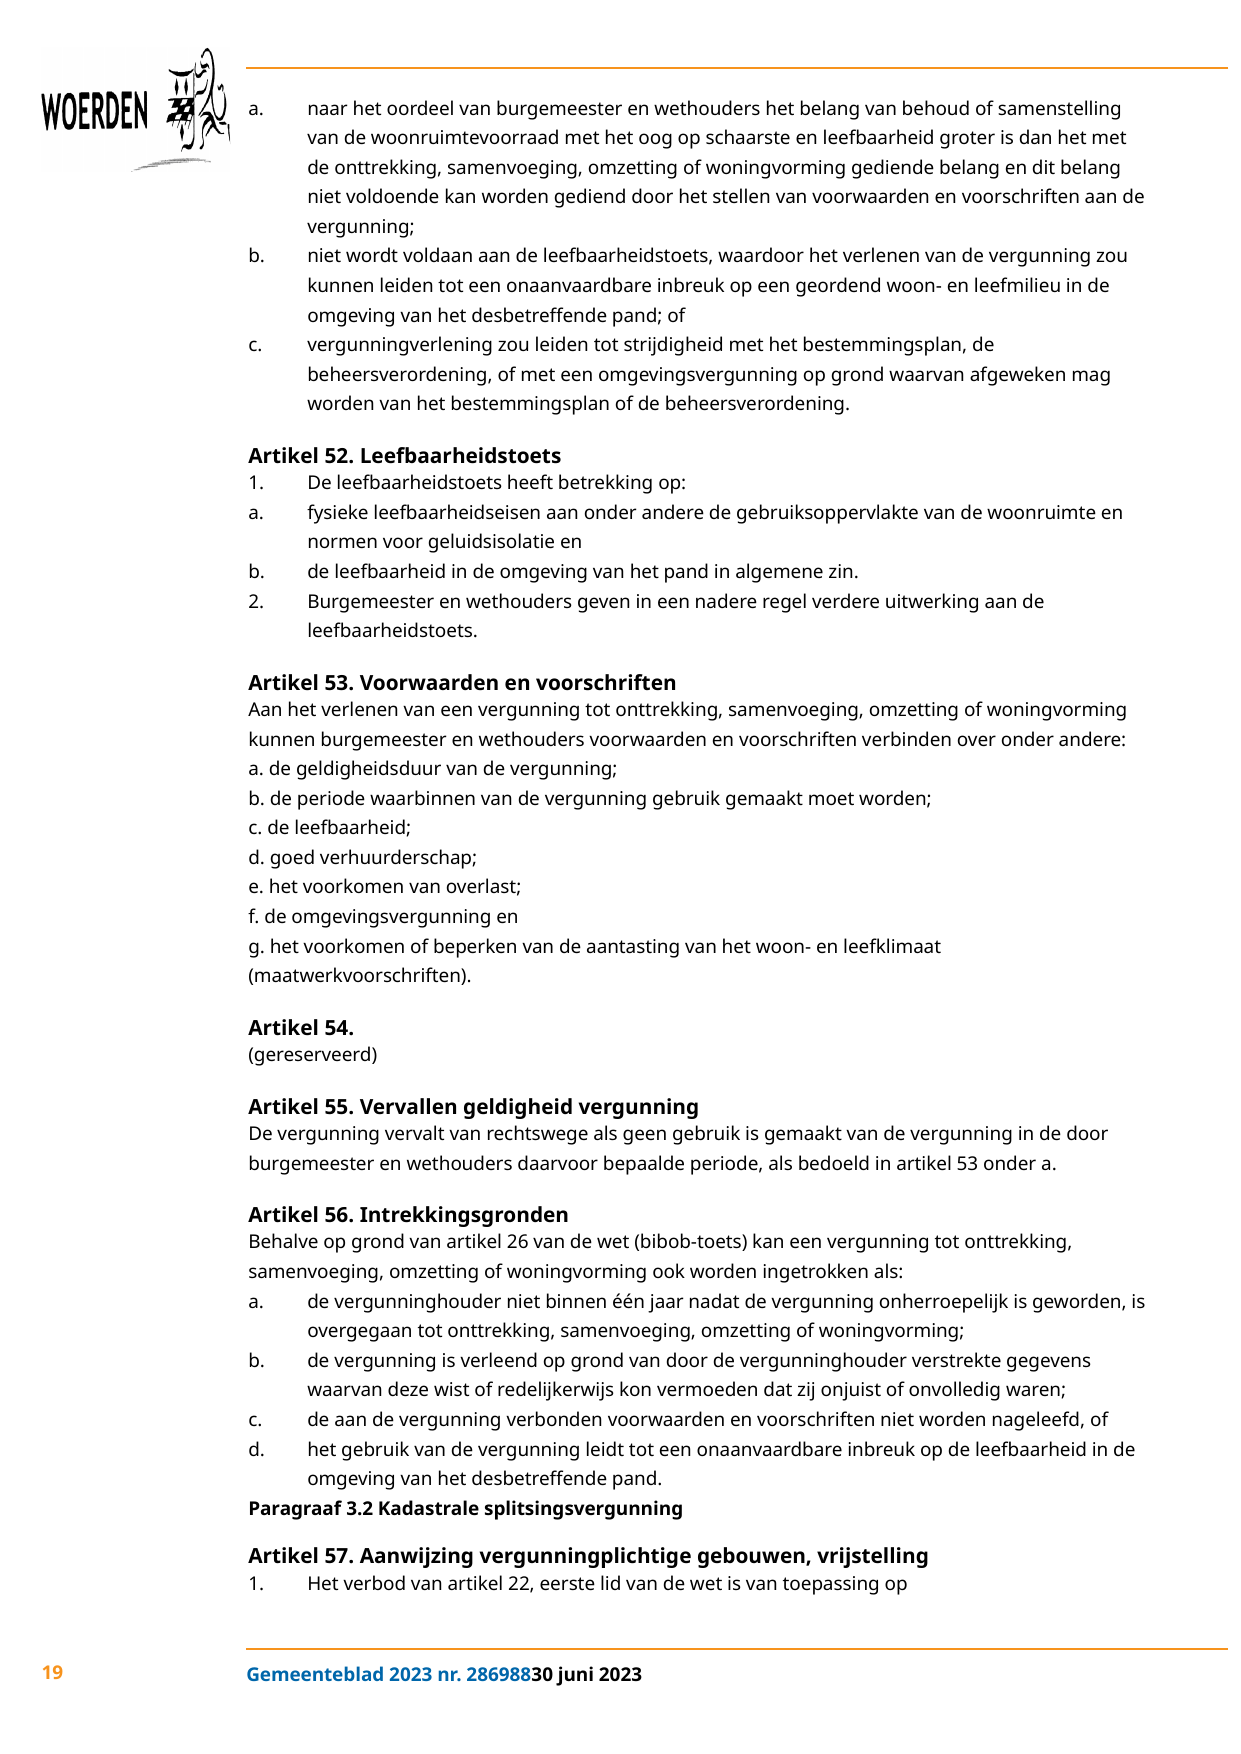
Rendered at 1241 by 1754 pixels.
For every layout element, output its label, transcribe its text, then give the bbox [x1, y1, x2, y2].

text Artikel 53. Voorwaarden en voorschriften [248, 668, 1152, 696]
list niet wordt voldaan aan de leefbaarheidstoets, waardoor het verlenen van de vergunning zou kunnen leiden tot een onaanvaardbare inbreuk op een geordend woon- en leefmilieu in de omgeving van het desbetreffende pand; of [248, 243, 1152, 328]
list Burgemeester en wethouders geven in een nadere regel verdere uitwerking aan de leefbaarheidstoets. [248, 588, 1152, 643]
list De leefbaarheidstoets heeft betrekking op: [248, 469, 1152, 495]
list de vergunninghouder niet binnen één jaar nadat de vergunning onherroepelijk is geworden, is overgegaan tot onttrekking, samenvoeging, omzetting of woningvorming; [248, 1288, 1152, 1343]
text f. de omgevingsvergunning en [248, 903, 1152, 929]
text g. het voorkomen of beperken van de aantasting van het woon- en leefklimaat (maatwerkvoorschriften). [248, 933, 1152, 988]
text a. de geldigheidsduur van de vergunning; [248, 755, 1152, 781]
text c. de leefbaarheid; [248, 814, 1152, 840]
list de aan de vergunning verbonden voorwaarden en voorschriften niet worden nageleefd, of [248, 1406, 1152, 1432]
text Artikel 56. Intrekkingsgronden [248, 1200, 1152, 1229]
text Artikel 57. Aanwijzing vergunningplichtige gebouwen, vrijstelling [248, 1541, 1152, 1570]
text Behalve op grond van artikel 26 van de wet (bibob-toets) kan een vergunning tot onttrekking, samenvoeging, omzetting of woningvorming ook worden ingetrokken als: [248, 1229, 1152, 1284]
picture [41, 47, 231, 172]
list Het verbod van artikel 22, eerste lid van de wet is van toepassing op [248, 1570, 1152, 1596]
text d. goed verhuurderschap; [248, 844, 1152, 870]
text Artikel 54. [248, 1013, 1152, 1041]
list de vergunning is verleend op grond van door de vergunninghouder verstrekte gegevens waarvan deze wist of redelijkerwijs kon vermoeden dat zij onjuist of onvolledig waren; [248, 1347, 1152, 1402]
text Aan het verlenen van een vergunning tot onttrekking, samenvoeging, omzetting of woningvorming kunnen burgemeester en wethouders voorwaarden en voorschriften verbinden over onder andere: [248, 696, 1152, 752]
text Artikel 55. Vervallen geldigheid vergunning [248, 1092, 1152, 1120]
list het gebruik van de vergunning leidt tot een onaanvaardbare inbreuk op de leefbaarheid in de omgeving van het desbetreffende pand. [248, 1436, 1152, 1491]
text Artikel 52. Leefbaarheidstoets [248, 441, 1152, 469]
text b. de periode waarbinnen van de vergunning gebruik gemaakt moet worden; [248, 785, 1152, 811]
text Paragraaf 3.2 Kadastrale splitsingsvergunning [248, 1495, 1152, 1521]
text (gereserveerd) [248, 1041, 1152, 1067]
list naar het oordeel van burgemeester en wethouders het belang van behoud of samenstelling van de woonruimtevoorraad met het oog op schaarste en leefbaarheid groter is dan het met de onttrekking, samenvoeging, omzetting of woningvorming gediende belang en dit belang niet voldoende kan worden gediend door het stellen van voorwaarden en voorschriften aan de vergunning; [248, 95, 1152, 239]
text e. het voorkomen van overlast; [248, 874, 1152, 899]
list fysieke leefbaarheidseisen aan onder andere de gebruiksoppervlakte van de woonruimte en normen voor geluidsisolatie en [248, 499, 1152, 554]
text De vergunning vervalt van rechtswege als geen gebruik is gemaakt van de vergunning in de door burgemeester en wethouders daarvoor bepaalde periode, als bedoeld in artikel 53 onder a. [248, 1120, 1152, 1176]
list de leefbaarheid in de omgeving van het pand in algemene zin. [248, 558, 1152, 584]
list vergunningverlening zou leiden tot strijdigheid met het bestemmingsplan, de beheersverordening, of met een omgevingsvergunning op grond waarvan afgeweken mag worden van het bestemmingsplan of de beheersverordening. [248, 331, 1152, 416]
